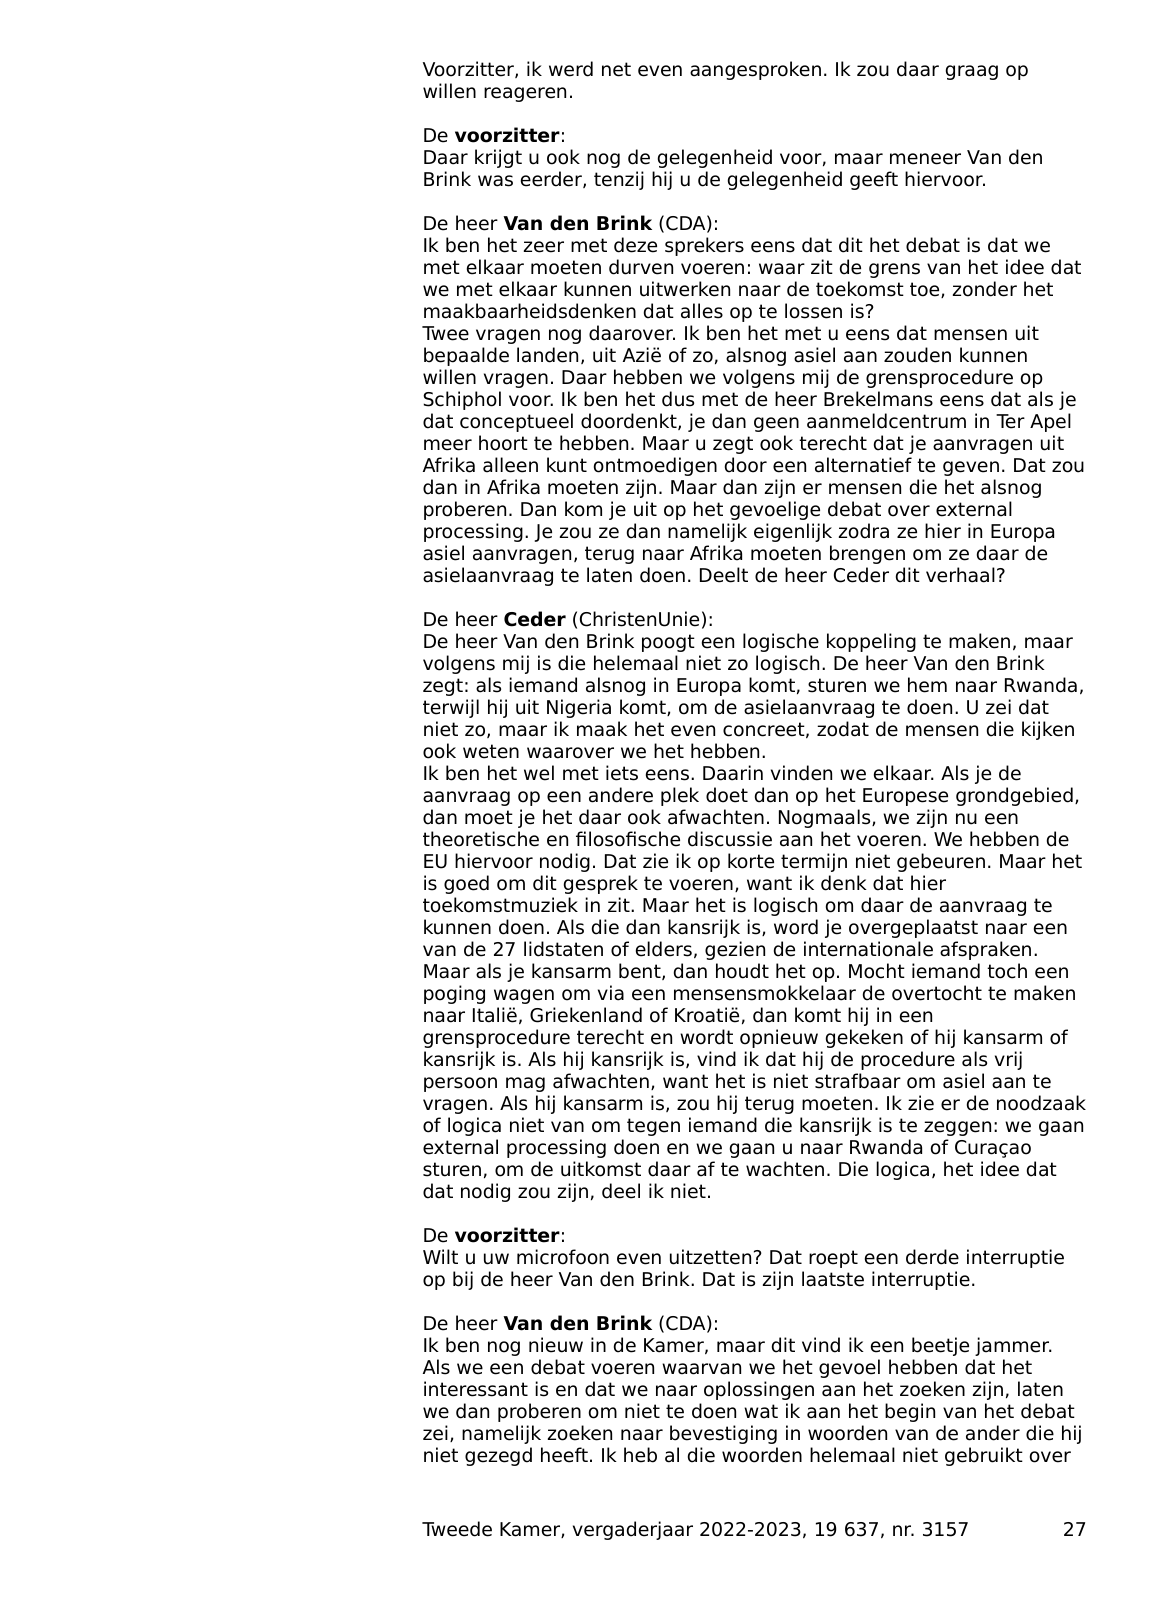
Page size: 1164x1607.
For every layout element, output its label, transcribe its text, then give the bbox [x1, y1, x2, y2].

text Daar krijgt u ook nog de gelegenheid voor, maar meneer Van den Brink was eerder, tenzij hij u de gelegenheid geeft hiervoor. [422, 147, 1087, 191]
text De heer Van den Brink (CDA): [422, 1313, 1087, 1335]
text De heer Van den Brink (CDA): [422, 213, 1087, 235]
text Ik ben het zeer met deze sprekers eens dat dit het debat is dat we met elkaar moeten durven voeren: waar zit de grens van het idee dat we met elkaar kunnen uitwerken naar de toekomst toe, zonder het maakbaarheidsdenken dat alles op te lossen is? [422, 235, 1087, 323]
text Voorzitter, ik werd net even aangesproken. Ik zou daar graag op willen reageren. [422, 59, 1087, 103]
text Twee vragen nog daarover. Ik ben het met u eens dat mensen uit bepaalde landen, uit Azië of zo, alsnog asiel aan zouden kunnen willen vragen. Daar hebben we volgens mij de grensprocedure op Schiphol voor. Ik ben het dus met de heer Brekelmans eens dat als je dat conceptueel doordenkt, je dan geen aanmeldcentrum in Ter Apel meer hoort te hebben. Maar u zegt ook terecht dat je aanvragen uit Afrika alleen kunt ontmoedigen door een alternatief te geven. Dat zou dan in Afrika moeten zijn. Maar dan zijn er mensen die het alsnog proberen. Dan kom je uit op het gevoelige debat over external processing. Je zou ze dan namelijk eigenlijk zodra ze hier in Europa asiel aanvragen, terug naar Afrika moeten brengen om ze daar de asielaanvraag te laten doen. Deelt de heer Ceder dit verhaal? [422, 323, 1087, 587]
text Wilt u uw microfoon even uitzetten? Dat roept een derde interruptie op bij de heer Van den Brink. Dat is zijn laatste interruptie. [422, 1247, 1087, 1291]
text De heer Ceder (ChristenUnie): [422, 609, 1087, 631]
text De voorzitter: [422, 125, 1087, 147]
text De heer Van den Brink poogt een logische koppeling te maken, maar volgens mij is die helemaal niet zo logisch. De heer Van den Brink zegt: als iemand alsnog in Europa komt, sturen we hem naar Rwanda, terwijl hij uit Nigeria komt, om de asielaanvraag te doen. U zei dat niet zo, maar ik maak het even concreet, zodat de mensen die kijken ook weten waarover we het hebben. [422, 631, 1087, 763]
text Ik ben nog nieuw in de Kamer, maar dit vind ik een beetje jammer. Als we een debat voeren waarvan we het gevoel hebben dat het interessant is en dat we naar oplossingen aan het zoeken zijn, laten we dan proberen om niet te doen wat ik aan het begin van het debat zei, namelijk zoeken naar bevestiging in woorden van de ander die hij niet gezegd heeft. Ik heb al die woorden helemaal niet gebruikt over [422, 1335, 1087, 1467]
text De voorzitter: [422, 1225, 1087, 1247]
text Ik ben het wel met iets eens. Daarin vinden we elkaar. Als je de aanvraag op een andere plek doet dan op het Europese grondgebied, dan moet je het daar ook afwachten. Nogmaals, we zijn nu een theoretische en filosofische discussie aan het voeren. We hebben de EU hiervoor nodig. Dat zie ik op korte termijn niet gebeuren. Maar het is goed om dit gesprek te voeren, want ik denk dat hier toekomstmuziek in zit. Maar het is logisch om daar de aanvraag te kunnen doen. Als die dan kansrijk is, word je overgeplaatst naar een van de 27 lidstaten of elders, gezien de internationale afspraken. Maar als je kansarm bent, dan houdt het op. Mocht iemand toch een poging wagen om via een mensensmokkelaar de overtocht te maken naar Italië, Griekenland of Kroatië, dan komt hij in een grensprocedure terecht en wordt opnieuw gekeken of hij kansarm of kansrijk is. Als hij kansrijk is, vind ik dat hij de procedure als vrij persoon mag afwachten, want het is niet strafbaar om asiel aan te vragen. Als hij kansarm is, zou hij terug moeten. Ik zie er de noodzaak of logica niet van om tegen iemand die kansrijk is te zeggen: we gaan external processing doen en we gaan u naar Rwanda of Curaçao sturen, om de uitkomst daar af te wachten. Die logica, het idee dat dat nodig zou zijn, deel ik niet. [422, 763, 1087, 1203]
